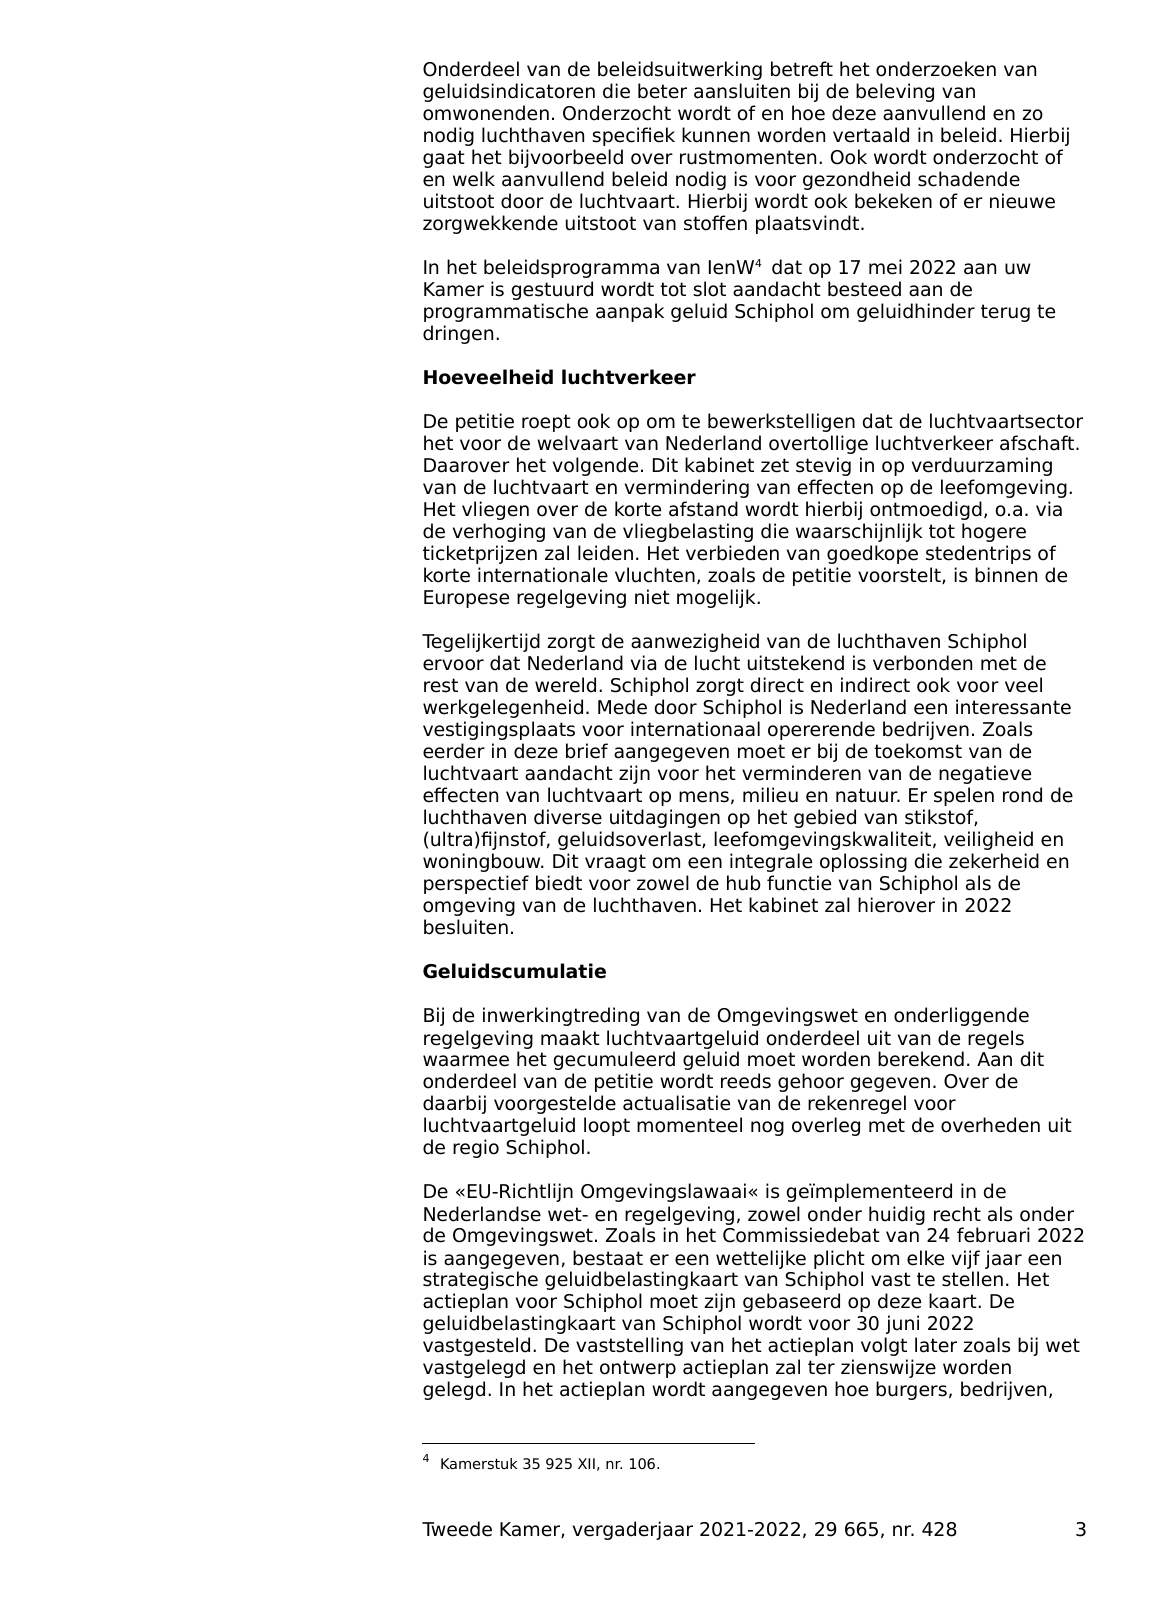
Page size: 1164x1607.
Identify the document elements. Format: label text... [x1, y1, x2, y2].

text In het beleidsprogramma van IenW dat op 17 mei 2022 aan uw Kamer is gestuurd wordt tot slot aandacht besteed aan de programmatische aanpak geluid Schiphol om geluidhinder terug te dringen. [422, 257, 1087, 345]
text De petitie roept ook op om te bewerkstelligen dat de luchtvaartsector het voor de welvaart van Nederland overtollige luchtverkeer afschaft. Daarover het volgende. Dit kabinet zet stevig in op verduurzaming van de luchtvaart en vermindering van effecten op de leefomgeving. Het vliegen over de korte afstand wordt hierbij ontmoedigd, o.a. via de verhoging van de vliegbelasting die waarschijnlijk tot hogere ticketprijzen zal leiden. Het verbieden van goedkope stedentrips of korte internationale vluchten, zoals de petitie voorstelt, is binnen de Europese regelgeving niet mogelijk. [422, 411, 1087, 609]
text Kamerstuk 35 925 XII, nr. 106. [422, 1452, 1087, 1474]
text Tegelijkertijd zorgt de aanwezigheid van de luchthaven Schiphol ervoor dat Nederland via de lucht uitstekend is verbonden met de rest van de wereld. Schiphol zorgt direct en indirect ook voor veel werkgelegenheid. Mede door Schiphol is Nederland een interessante vestigingsplaats voor internationaal opererende bedrijven. Zoals eerder in deze brief aangegeven moet er bij de toekomst van de luchtvaart aandacht zijn voor het verminderen van de negatieve effecten van luchtvaart op mens, milieu en natuur. Er spelen rond de luchthaven diverse uitdagingen op het gebied van stikstof, (ultra)fijnstof, geluidsoverlast, leefomgevingskwaliteit, veiligheid en woningbouw. Dit vraagt om een integrale oplossing die zekerheid en perspectief biedt voor zowel de hub functie van Schiphol als de omgeving van de luchthaven. Het kabinet zal hierover in 2022 besluiten. [422, 631, 1087, 939]
text Bij de inwerkingtreding van de Omgevingswet en onderliggende regelgeving maakt luchtvaartgeluid onderdeel uit van de regels waarmee het gecumuleerd geluid moet worden berekend. Aan dit onderdeel van de petitie wordt reeds gehoor gegeven. Over de daarbij voorgestelde actualisatie van de rekenregel voor luchtvaartgeluid loopt momenteel nog overleg met de overheden uit de regio Schiphol. [422, 1005, 1087, 1159]
text De «EU-Richtlijn Omgevingslawaai« is geïmplementeerd in de Nederlandse wet- en regelgeving, zowel onder huidig recht als onder de Omgevingswet. Zoals in het Commissiedebat van 24 februari 2022 is aangegeven, bestaat er een wettelijke plicht om elke vijf jaar een strategische geluidbelastingkaart van Schiphol vast te stellen. Het actieplan voor Schiphol moet zijn gebaseerd op deze kaart. De geluidbelastingkaart van Schiphol wordt voor 30 juni 2022 vastgesteld. De vaststelling van het actieplan volgt later zoals bij wet vastgelegd en het ontwerp actieplan zal ter zienswijze worden gelegd. In het actieplan wordt aangegeven hoe burgers, bedrijven, [422, 1181, 1087, 1401]
subtitle Geluidscumulatie [422, 961, 1087, 983]
text Onderdeel van de beleidsuitwerking betreft het onderzoeken van geluidsindicatoren die beter aansluiten bij de beleving van omwonenden. Onderzocht wordt of en hoe deze aanvullend en zo nodig luchthaven specifiek kunnen worden vertaald in beleid. Hierbij gaat het bijvoorbeeld over rustmomenten. Ook wordt onderzocht of en welk aanvullend beleid nodig is voor gezondheid schadende uitstoot door de luchtvaart. Hierbij wordt ook bekeken of er nieuwe zorgwekkende uitstoot van stoffen plaatsvindt. [422, 59, 1087, 235]
subtitle Hoeveelheid luchtverkeer [422, 367, 1087, 389]
